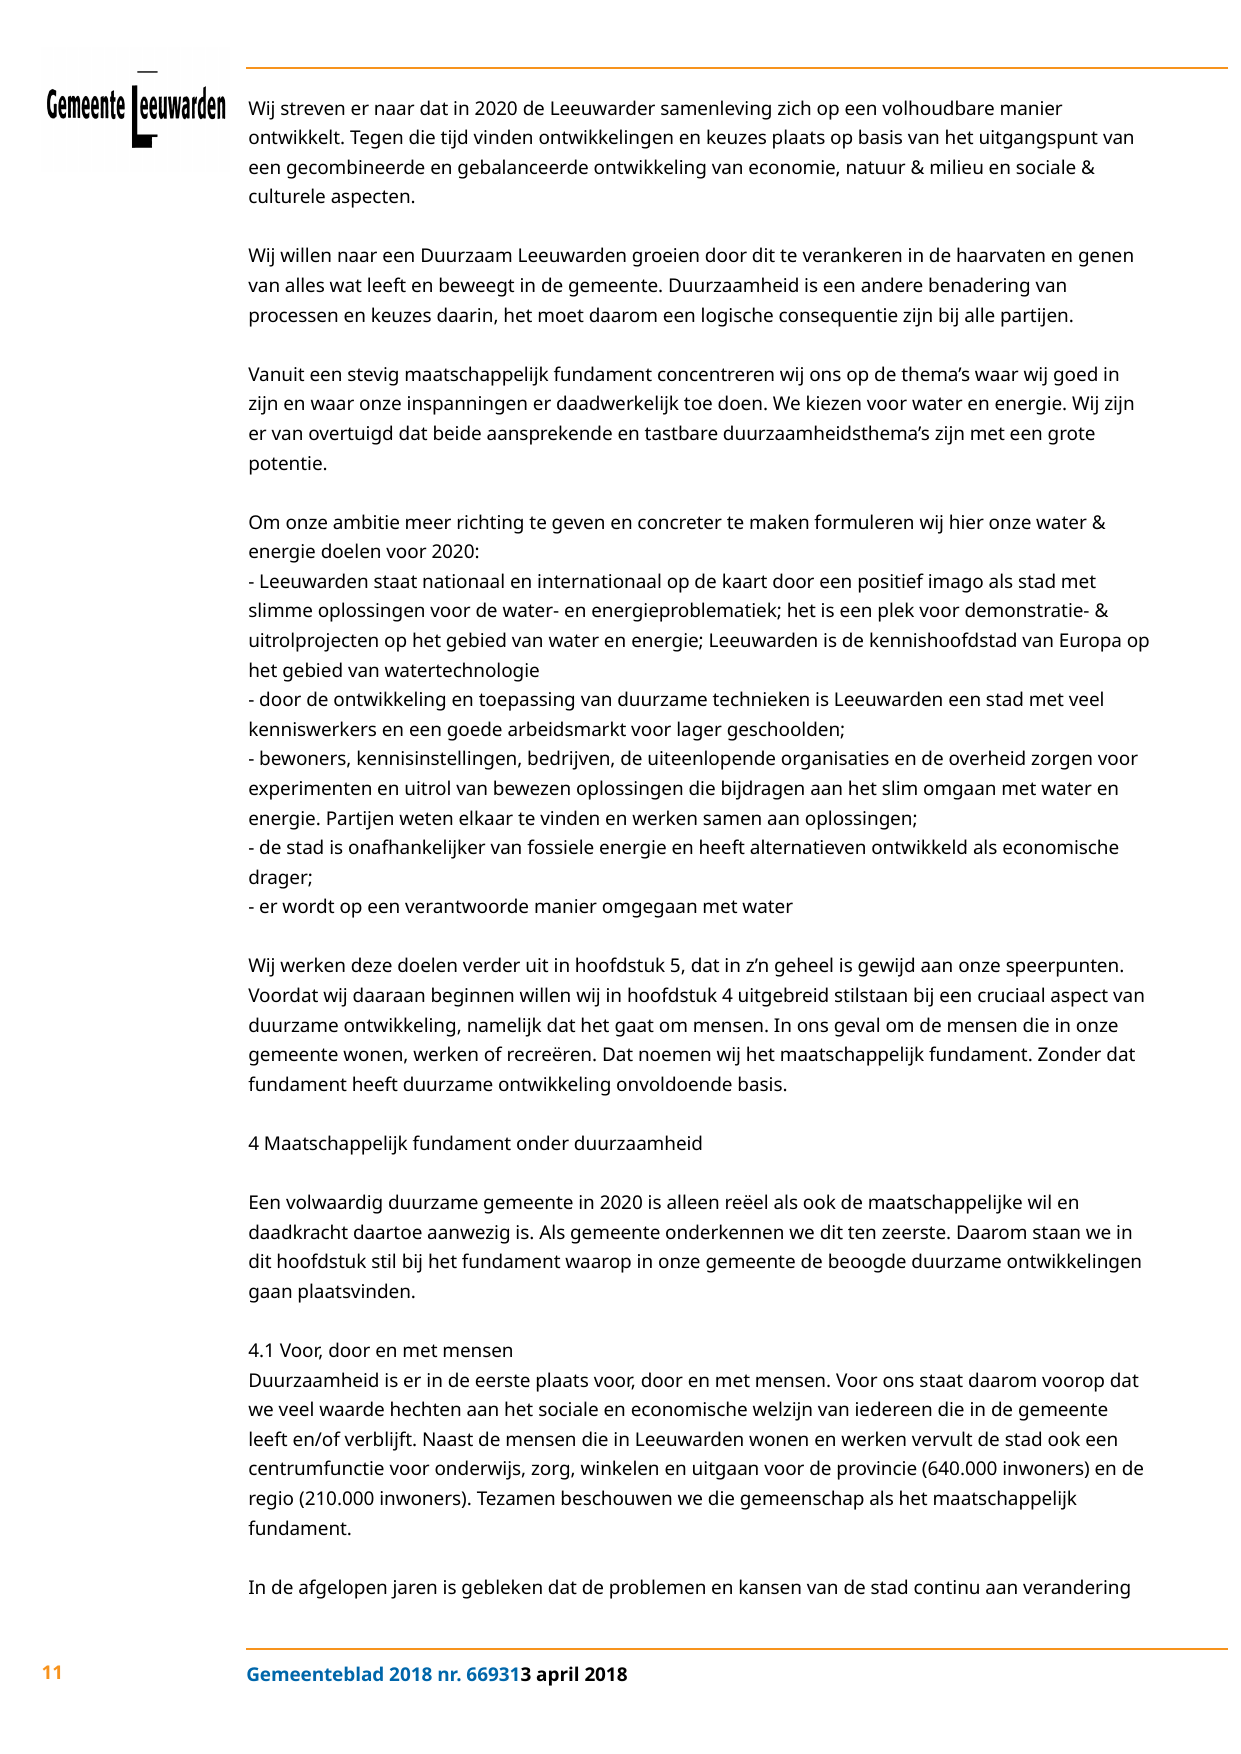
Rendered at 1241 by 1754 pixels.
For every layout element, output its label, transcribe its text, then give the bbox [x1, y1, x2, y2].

text 4.1 Voor, door en met mensen [248, 1337, 1152, 1363]
text Wij willen naar een Duurzaam Leeuwarden groeien door dit te verankeren in de haarvaten en genen van alles wat leeft en beweegt in de gemeente. Duurzaamheid is een andere benadering van processen en keuzes daarin, het moet daarom een logische consequentie zijn bij alle partijen. [248, 243, 1152, 328]
text - er wordt op een verantwoorde manier omgegaan met water [248, 893, 1152, 919]
text 4 Maatschappelijk fundament onder duurzaamheid [248, 1130, 1152, 1156]
text Duurzaamheid is er in de eerste plaats voor, door en met mensen. Voor ons staat daarom voorop dat we veel waarde hechten aan het sociale en economische welzijn van iedereen die in de gemeente leeft en/of verblijft. Naast de mensen die in Leeuwarden wonen en werken vervult de stad ook een centrumfunctie voor onderwijs, zorg, winkelen en uitgaan voor de provincie (640.000 inwoners) en de regio (210.000 inwoners). Tezamen beschouwen we die gemeenschap als het maatschappelijk fundament. [248, 1367, 1152, 1541]
text Vanuit een stevig maatschappelijk fundament concentreren wij ons op de thema’s waar wij goed in zijn en waar onze inspanningen er daadwerkelijk toe doen. We kiezen voor water en energie. Wij zijn er van overtuigd dat beide aansprekende en tastbare duurzaamheidsthema’s zijn met een grote potentie. [248, 361, 1152, 476]
text - de stad is onafhankelijker van fossiele energie en heeft alternatieven ontwikkeld als economische drager; [248, 834, 1152, 890]
picture [41, 47, 231, 172]
text - Leeuwarden staat nationaal en internationaal op de kaart door een positief imago als stad met slimme oplossingen voor de water- en energieproblematiek; het is een plek voor demonstratie- & uitrolprojecten op het gebied van water en energie; Leeuwarden is de kennishoofdstad van Europa op het gebied van watertechnologie [248, 568, 1152, 683]
text - bewoners, kennisinstellingen, bedrijven, de uiteenlopende organisaties en de overheid zorgen voor experimenten en uitrol van bewezen oplossingen die bijdragen aan het slim omgaan met water en energie. Partijen weten elkaar te vinden en werken samen aan oplossingen; [248, 746, 1152, 831]
text Wij werken deze doelen verder uit in hoofdstuk 5, dat in z’n geheel is gewijd aan onze speerpunten. Voordat wij daaraan beginnen willen wij in hoofdstuk 4 uitgebreid stilstaan bij een cruciaal aspect van duurzame ontwikkeling, namelijk dat het gaat om mensen. In ons geval om de mensen die in onze gemeente wonen, werken of recreëren. Dat noemen wij het maatschappelijk fundament. Zonder dat fundament heeft duurzame ontwikkeling onvoldoende basis. [248, 953, 1152, 1097]
text Om onze ambitie meer richting te geven en concreter te maken formuleren wij hier onze water & energie doelen voor 2020: [248, 509, 1152, 564]
text Wij streven er naar dat in 2020 de Leeuwarder samenleving zich op een volhoudbare manier ontwikkelt. Tegen die tijd vinden ontwikkelingen en keuzes plaats op basis van het uitgangspunt van een gecombineerde en gebalanceerde ontwikkeling van economie, natuur & milieu en sociale & culturele aspecten. [248, 95, 1152, 209]
text In de afgelopen jaren is gebleken dat de problemen en kansen van de stad continu aan verandering [248, 1574, 1152, 1600]
text Een volwaardig duurzame gemeente in 2020 is alleen reëel als ook de maatschappelijke wil en daadkracht daartoe aanwezig is. Als gemeente onderkennen we dit ten zeerste. Daarom staan we in dit hoofdstuk stil bij het fundament waarop in onze gemeente de beoogde duurzame ontwikkelingen gaan plaatsvinden. [248, 1189, 1152, 1304]
text - door de ontwikkeling en toepassing van duurzame technieken is Leeuwarden een stad met veel kenniswerkers en een goede arbeidsmarkt voor lager geschoolden; [248, 686, 1152, 742]
